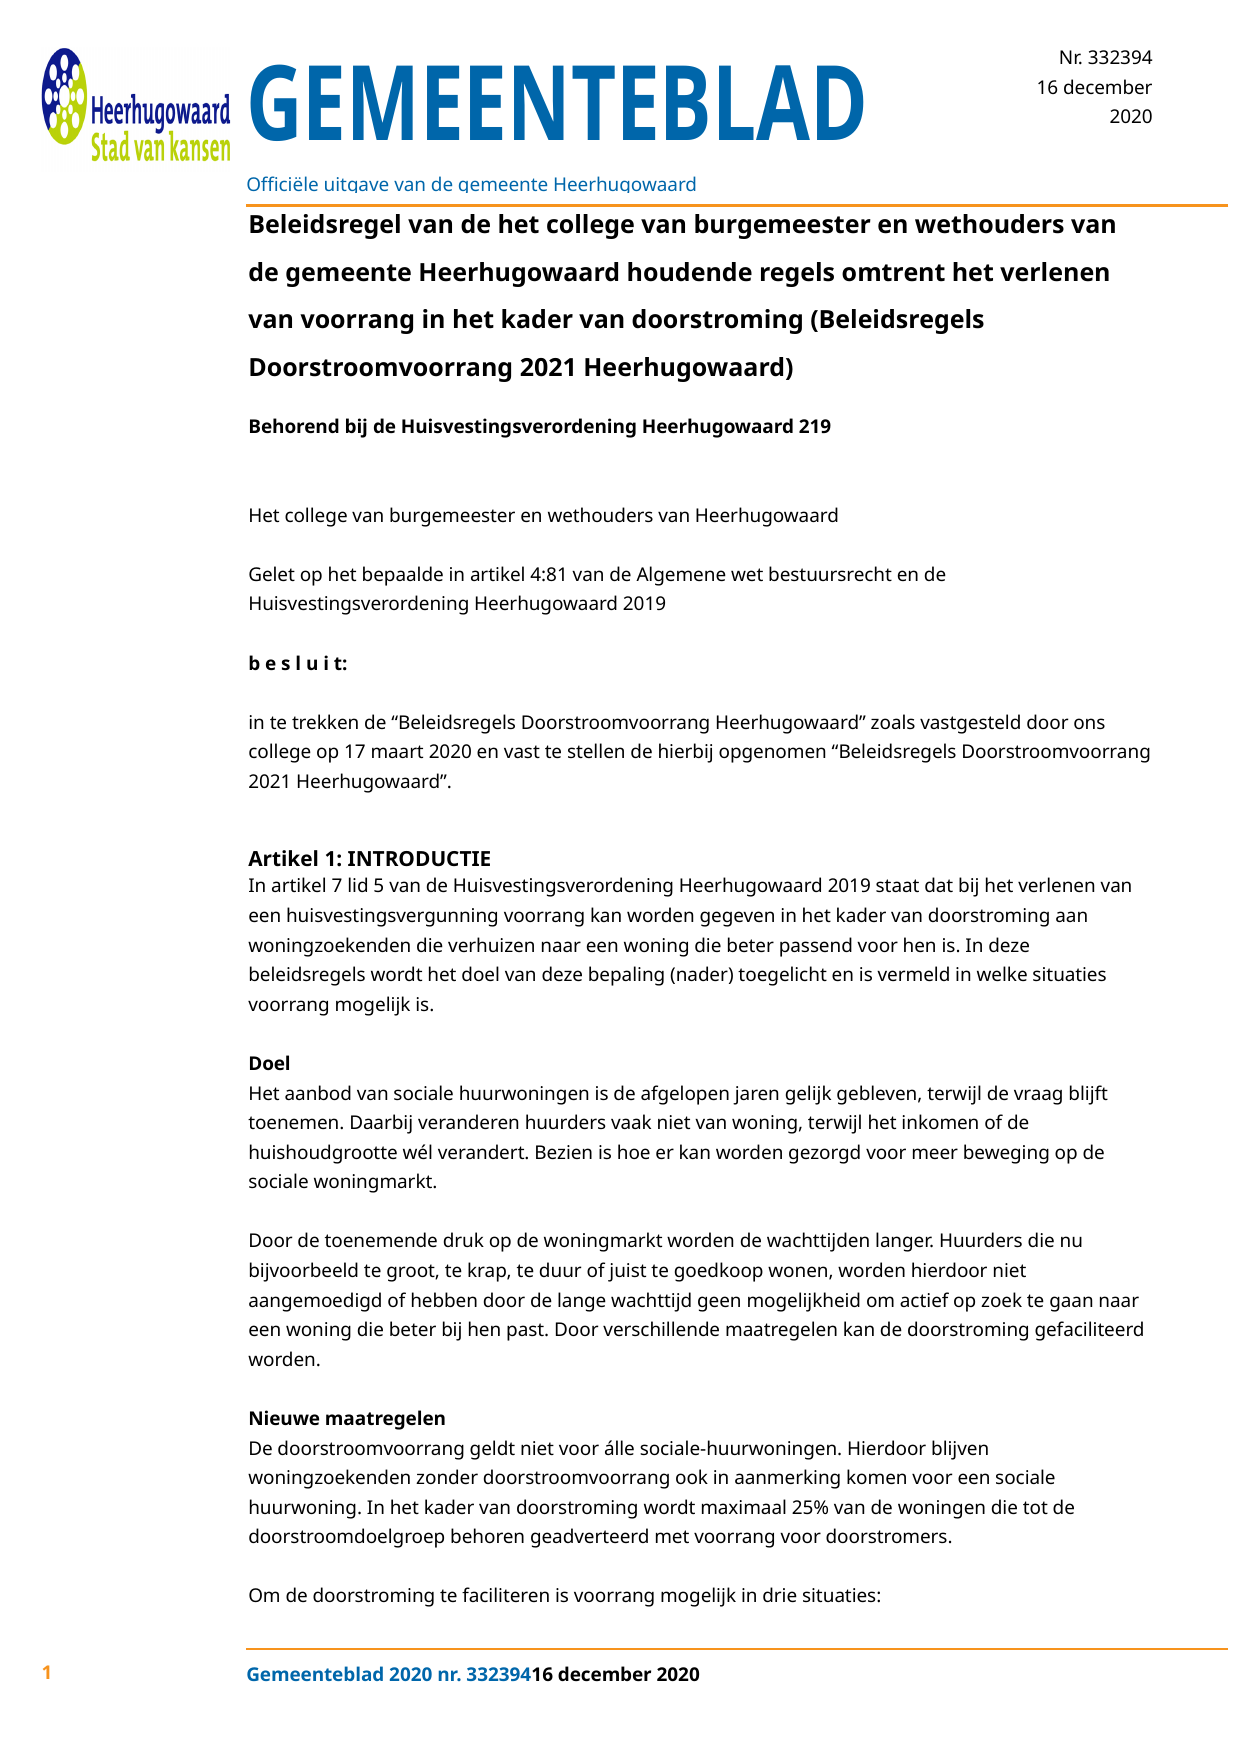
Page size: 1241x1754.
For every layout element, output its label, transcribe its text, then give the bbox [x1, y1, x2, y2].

text Het college van burgemeester en wethouders van Heerhugowaard [248, 502, 1152, 528]
text Door de toenemende druk op de woningmarkt worden de wachttijden langer. Huurders die nu bijvoorbeeld te groot, te krap, te duur of juist te goedkoop wonen, worden hierdoor niet aangemoedigd of hebben door de lange wachttijd geen mogelijkheid om actief op zoek te gaan naar een woning die beter bij hen past. Door verschillende maatregelen kan de doorstroming gefaciliteerd worden. [248, 1228, 1152, 1372]
text Beleidsregel van de het college van burgemeester en wethouders van de gemeente Heerhugowaard houdende regels omtrent het verlenen van voorrang in het kader van doorstroming (Beleidsregels Doorstroomvoorrang 2021 Heerhugowaard) [248, 207, 1152, 384]
text Om de doorstroming te faciliteren is voorrang mogelijk in drie situaties: [248, 1583, 1152, 1608]
text in te trekken de “Beleidsregels Doorstroomvoorrang Heerhugowaard” zoals vastgesteld door ons college op 17 maart 2020 en vast te stellen de hierbij opgenomen “Beleidsregels Doorstroomvoorrang 2021 Heerhugowaard”. [248, 709, 1152, 794]
text In artikel 7 lid 5 van de Huisvestingsverordening Heerhugowaard 2019 staat dat bij het verlenen van een huisvestingsvergunning voorrang kan worden gegeven in het kader van doorstroming aan woningzoekenden die verhuizen naar een woning die beter passend voor hen is. In deze beleidsregels wordt het doel van deze bepaling (nader) toegelicht en is vermeld in welke situaties voorrang mogelijk is. [248, 873, 1152, 1017]
text Gelet op het bepaalde in artikel 4:81 van de Algemene wet bestuursrecht en de Huisvestingsverordening Heerhugowaard 2019 [248, 561, 1152, 616]
text Doel [248, 1050, 1152, 1076]
picture [41, 47, 231, 172]
text De doorstroomvoorrang geldt niet voor álle sociale-huurwoningen. Hierdoor blijven woningzoekenden zonder doorstroomvoorrang ook in aanmerking komen voor een sociale huurwoning. In het kader van doorstroming wordt maximaal 25% van de woningen die tot de doorstroomdoelgroep behoren geadverteerd met voorrang voor doorstromers. [248, 1435, 1152, 1549]
text Nieuwe maatregelen [248, 1405, 1152, 1431]
text Artikel 1: INTRODUCTIE [248, 844, 1152, 873]
text b e s l u i t: [248, 650, 1152, 676]
text Behorend bij de Huisvestingsverordening Heerhugowaard 219 [248, 413, 1152, 439]
text Het aanbod van sociale huurwoningen is de afgelopen jaren gelijk gebleven, terwijl de vraag blijft toenemen. Daarbij veranderen huurders vaak niet van woning, terwijl het inkomen of de huishoudgrootte wél verandert. Bezien is hoe er kan worden gezorgd voor meer beweging op de sociale woningmarkt. [248, 1080, 1152, 1194]
